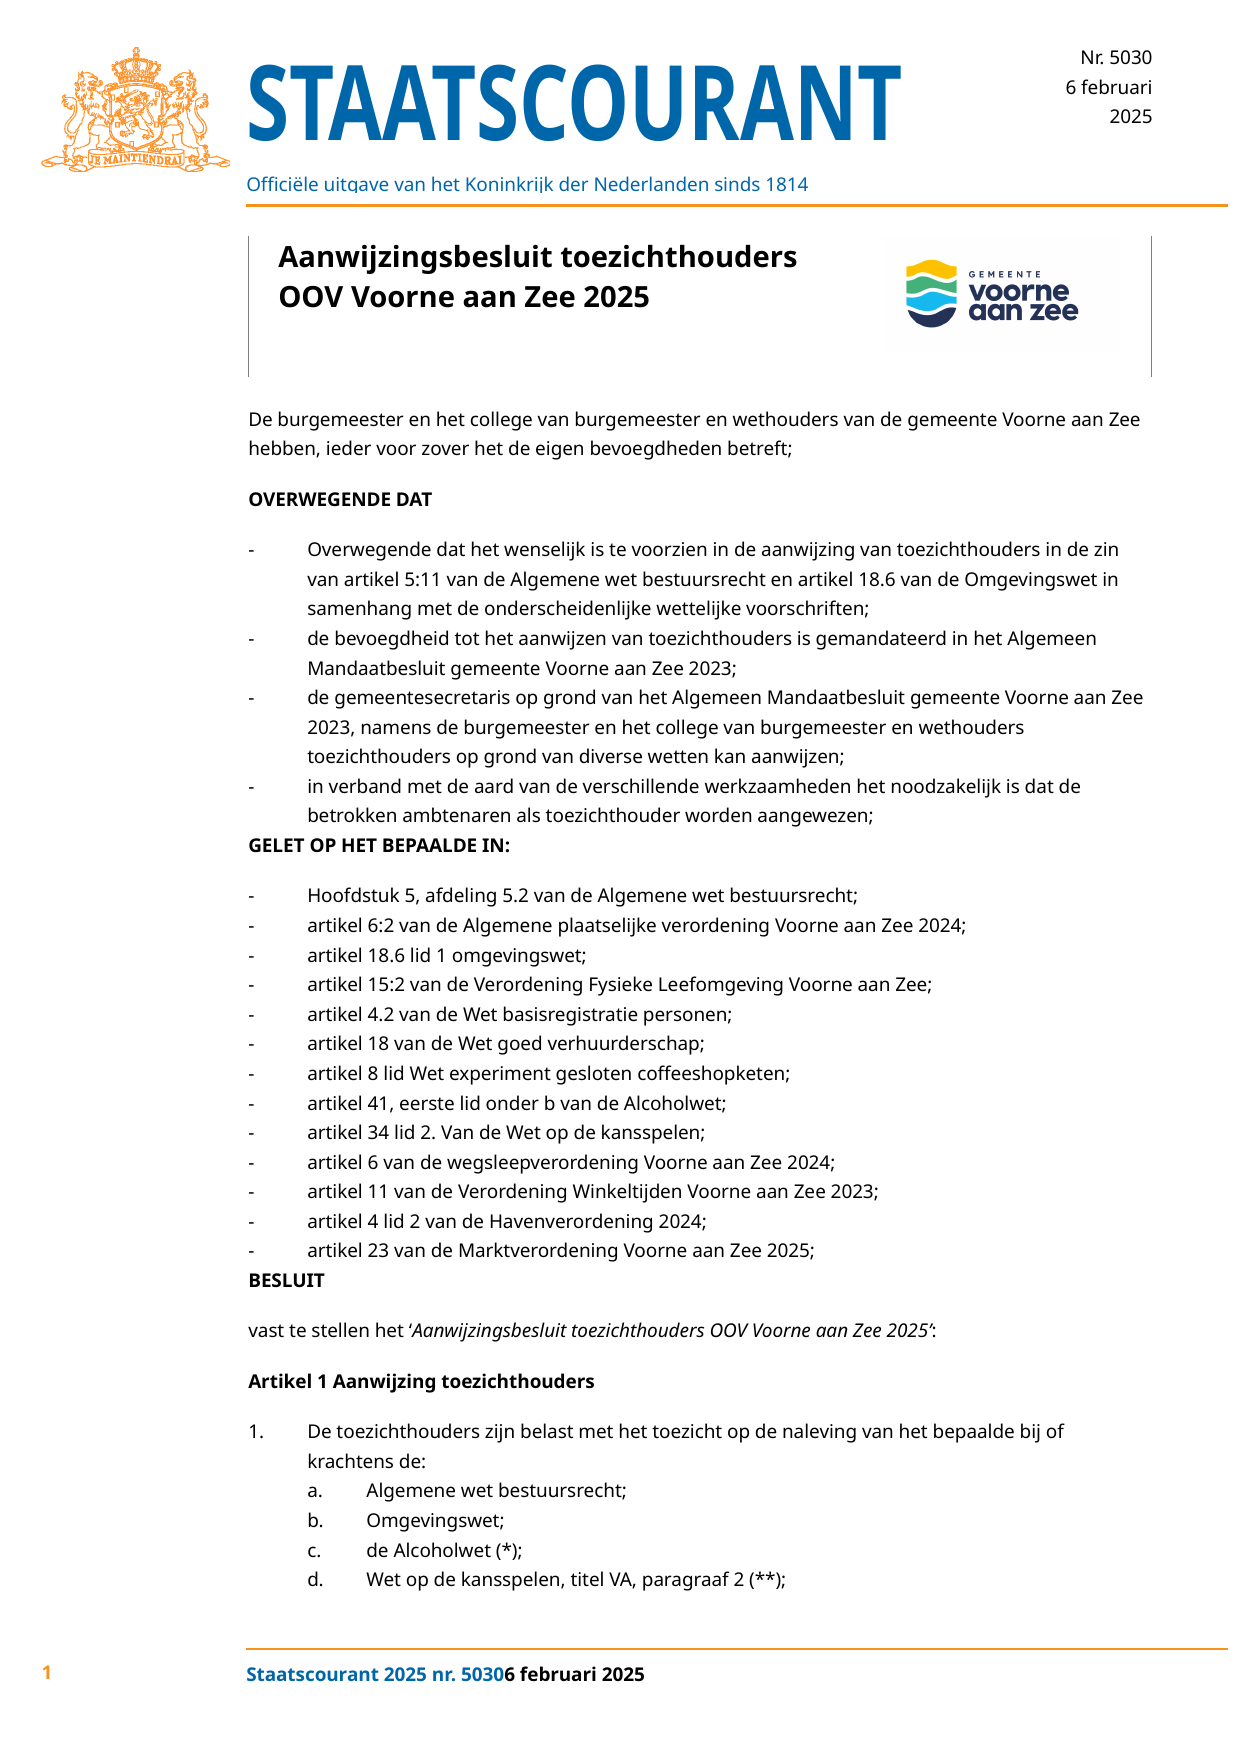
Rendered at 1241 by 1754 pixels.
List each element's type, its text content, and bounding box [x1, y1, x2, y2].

list artikel 4 lid 2 van de Havenverordening 2024; [248, 1208, 1152, 1234]
list artikel 34 lid 2. Van de Wet op de kansspelen; [248, 1119, 1152, 1145]
list artikel 6:2 van de Algemene plaatselijke verordening Voorne aan Zee 2024; [248, 912, 1152, 938]
list artikel 15:2 van de Verordening Fysieke Leefomgeving Voorne aan Zee; [248, 971, 1152, 997]
list de gemeentesecretaris op grond van het Algemeen Mandaatbesluit gemeente Voorne aan Zee 2023, namens de burgemeester en het college van burgemeester en wethouders toezichthouders op grond van diverse wetten kan aanwijzen; [248, 684, 1152, 769]
picture [882, 236, 1119, 351]
list de Alcoholwet (*); [307, 1537, 1152, 1563]
list De toezichthouders zijn belast met het toezicht op de naleving van het bepaalde bij of krachtens de: [248, 1418, 1152, 1474]
list Overwegende dat het wenselijk is te voorzien in de aanwijzing van toezichthouders in de zin van artikel 5:11 van de Algemene wet bestuursrecht en artikel 18.6 van de Omgevingswet in samenhang met de onderscheidenlijke wettelijke voorschriften; [248, 536, 1152, 621]
text BESLUIT [248, 1267, 1152, 1293]
list artikel 6 van de wegsleepverordening Voorne aan Zee 2024; [248, 1149, 1152, 1175]
list artikel 11 van de Verordening Winkeltijden Voorne aan Zee 2023; [248, 1178, 1152, 1204]
text De burgemeester en het college van burgemeester en wethouders van de gemeente Voorne aan Zee hebben, ieder voor zover het de eigen bevoegdheden betreft; [248, 406, 1152, 461]
table_header [850, 236, 1151, 377]
table_header Aanwijzingsbesluit toezichthouders OOV Voorne aan Zee 2025 [249, 236, 850, 377]
list Omgevingswet; [307, 1507, 1152, 1533]
text Artikel 1 Aanwijzing toezichthouders [248, 1368, 1152, 1394]
list in verband met de aard van de verschillende werkzaamheden het noodzakelijk is dat de betrokken ambtenaren als toezichthouder worden aangewezen; [248, 773, 1152, 828]
list artikel 23 van de Marktverordening Voorne aan Zee 2025; [248, 1238, 1152, 1263]
text vast te stellen het ‘Aanwijzingsbesluit toezichthouders OOV Voorne aan Zee 2025’: [248, 1318, 1152, 1343]
list Hoofdstuk 5, afdeling 5.2 van de Algemene wet bestuursrecht; [248, 883, 1152, 908]
list artikel 18.6 lid 1 omgevingswet; [248, 942, 1152, 968]
text GELET OP HET BEPAALDE IN: [248, 832, 1152, 858]
list artikel 41, eerste lid onder b van de Alcoholwet; [248, 1090, 1152, 1116]
list Wet op de kansspelen, titel VA, paragraaf 2 (**); [307, 1566, 1152, 1592]
list de bevoegdheid tot het aanwijzen van toezichthouders is gemandateerd in het Algemeen Mandaatbesluit gemeente Voorne aan Zee 2023; [248, 625, 1152, 681]
list Algemene wet bestuursrecht; [307, 1478, 1152, 1503]
list artikel 4.2 van de Wet basisregistratie personen; [248, 1001, 1152, 1027]
list artikel 18 van de Wet goed verhuurderschap; [248, 1031, 1152, 1056]
picture [41, 47, 231, 172]
text OVERWEGENDE DAT [248, 486, 1152, 512]
list artikel 8 lid Wet experiment gesloten coffeeshopketen; [248, 1060, 1152, 1086]
